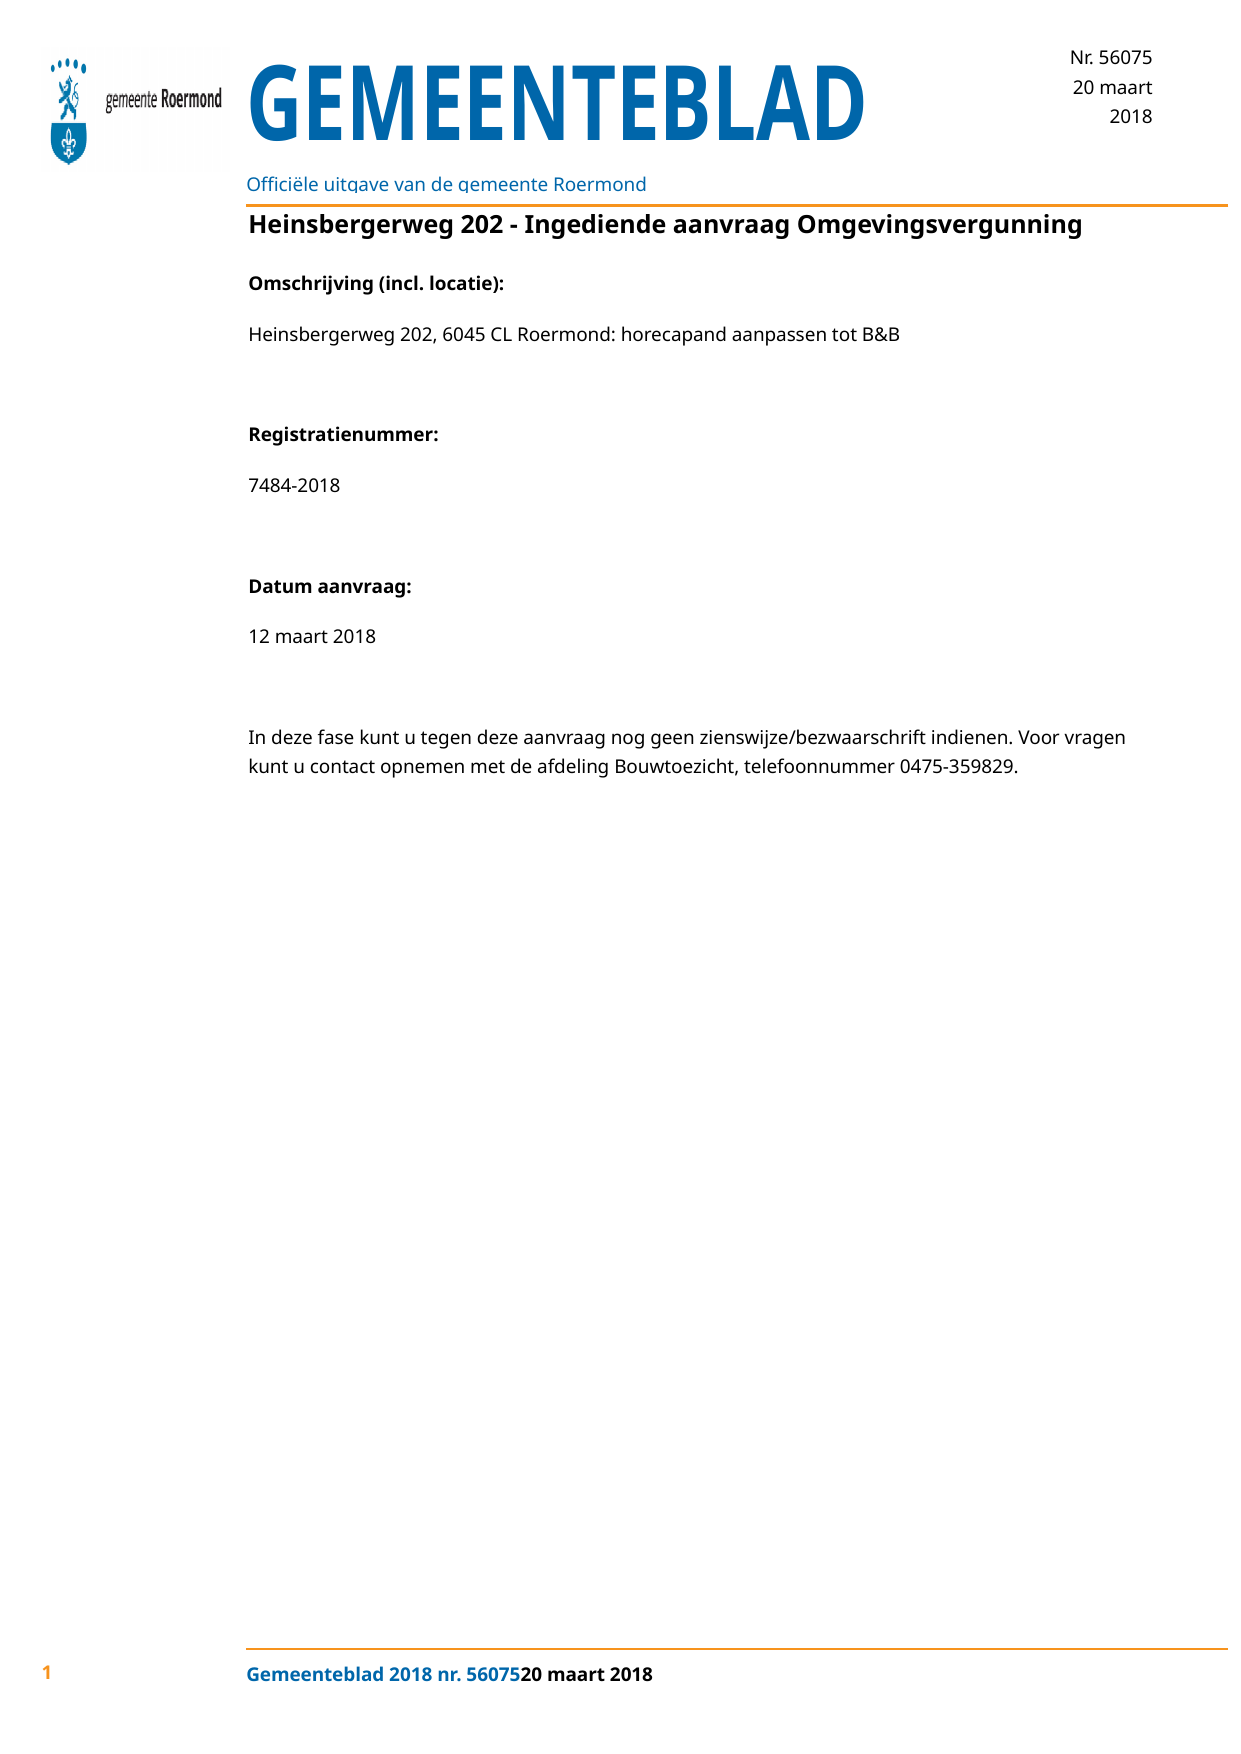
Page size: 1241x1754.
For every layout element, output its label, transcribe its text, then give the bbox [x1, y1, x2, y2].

text Omschrijving (incl. locatie): [248, 270, 1152, 296]
text Datum aanvraag: [248, 573, 1152, 598]
text 12 maart 2018 [248, 623, 1152, 649]
picture [41, 47, 231, 172]
text Heinsbergerweg 202, 6045 CL Roermond: horecapand aanpassen tot B&B [248, 321, 1152, 346]
text Registratienummer: [248, 422, 1152, 447]
text In deze fase kunt u tegen deze aanvraag nog geen zienswijze/bezwaarschrift indienen. Voor vragen kunt u contact opnemen met de afdeling Bouwtoezicht, telefoonnummer 0475-359829. [248, 724, 1152, 779]
text Heinsbergerweg 202 - Ingediende aanvraag Omgevingsvergunning [248, 207, 1152, 241]
text 7484-2018 [248, 472, 1152, 498]
